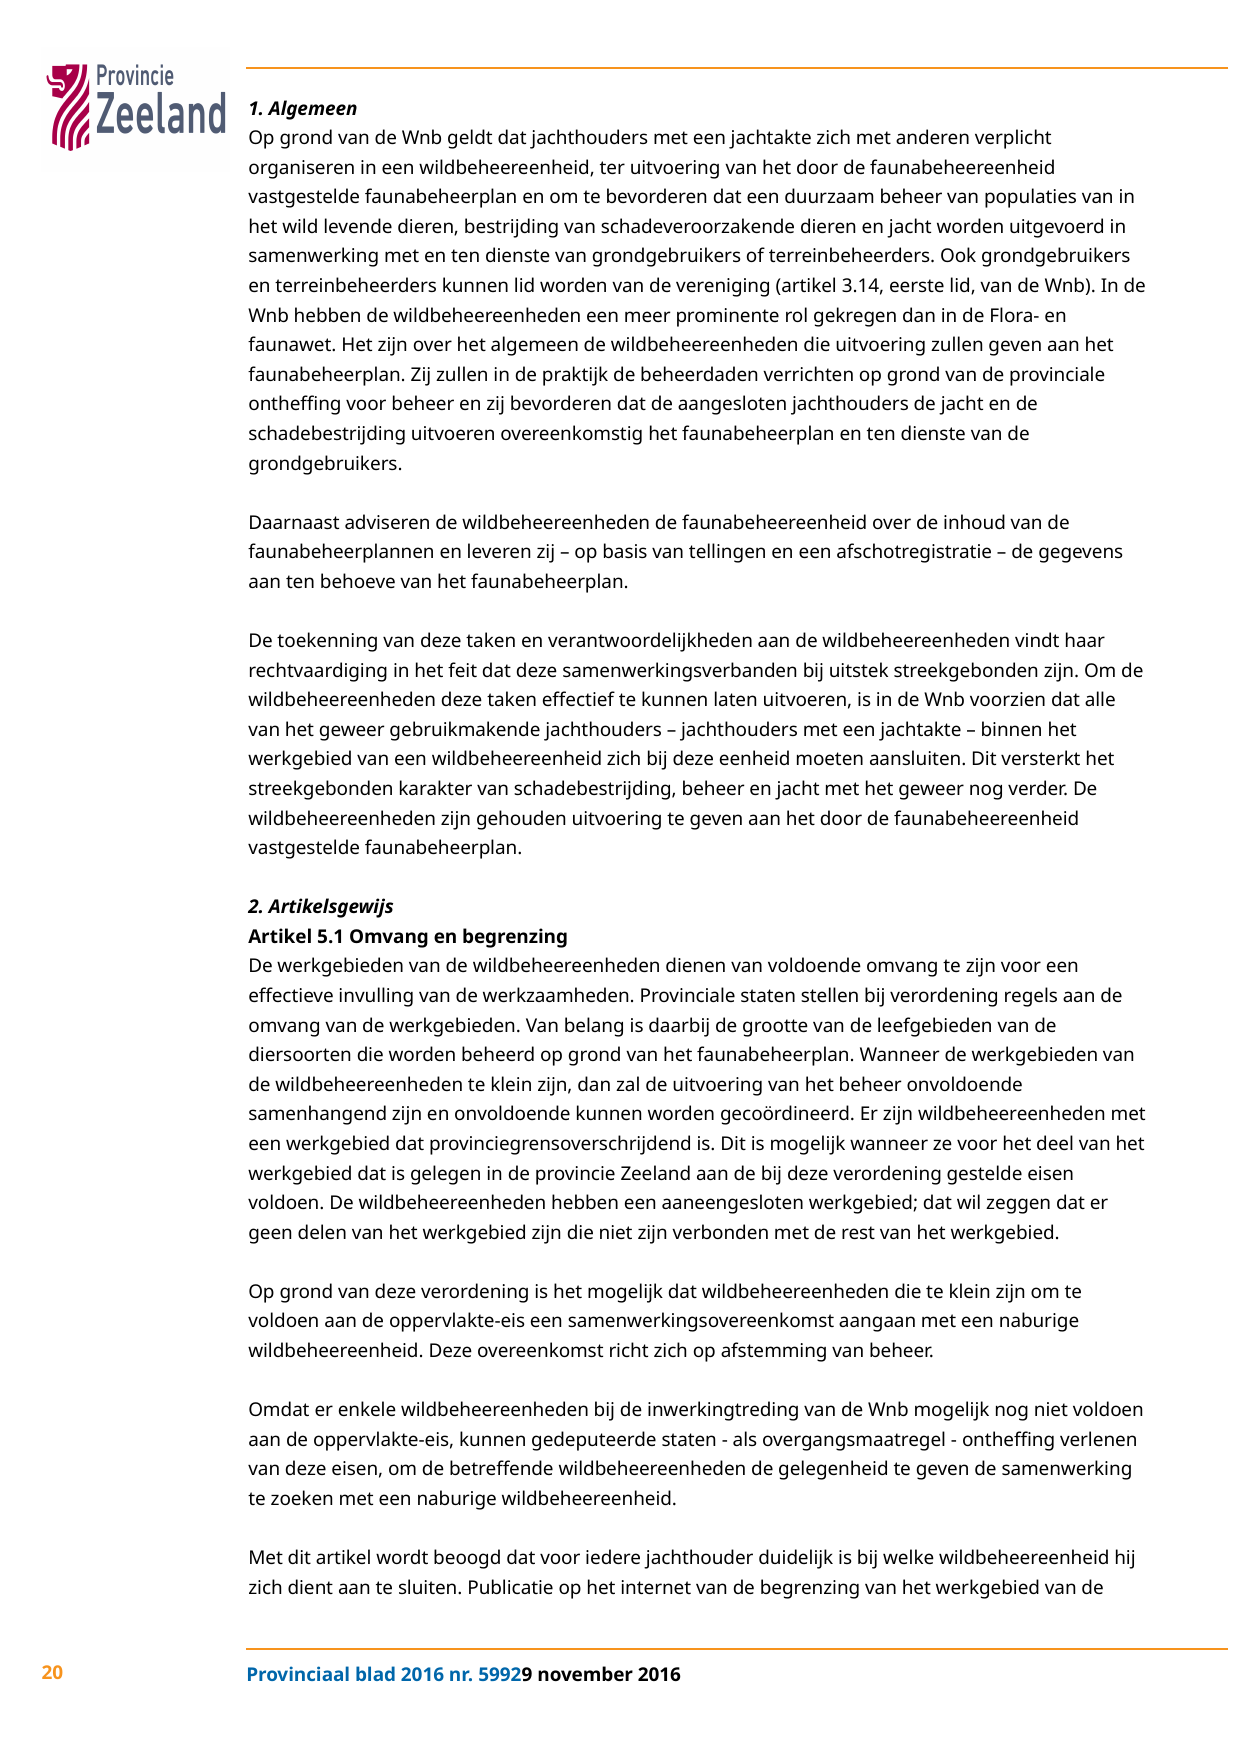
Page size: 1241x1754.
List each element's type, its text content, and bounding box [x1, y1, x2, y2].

text Op grond van de Wnb geldt dat jachthouders met een jachtakte zich met anderen verplicht organiseren in een wildbeheereenheid, ter uitvoering van het door de faunabeheereenheid vastgestelde faunabeheerplan en om te bevorderen dat een duurzaam beheer van populaties van in het wild levende dieren, bestrijding van schadeveroorzakende dieren en jacht worden uitgevoerd in samenwerking met en ten dienste van grondgebruikers of terreinbeheerders. Ook grondgebruikers en terreinbeheerders kunnen lid worden van de vereniging (artikel 3.14, eerste lid, van de Wnb). In de Wnb hebben de wildbeheereenheden een meer prominente rol gekregen dan in de Flora- en faunawet. Het zijn over het algemeen de wildbeheereenheden die uitvoering zullen geven aan het faunabeheerplan. Zij zullen in de praktijk de beheerdaden verrichten op grond van de provinciale ontheffing voor beheer en zij bevorderen dat de aangesloten jachthouders de jacht en de schadebestrijding uitvoeren overeenkomstig het faunabeheerplan en ten dienste van de grondgebruikers. [248, 124, 1152, 476]
text De toekenning van deze taken en verantwoordelijkheden aan de wildbeheereenheden vindt haar rechtvaardiging in het feit dat deze samenwerkingsverbanden bij uitstek streekgebonden zijn. Om de wildbeheereenheden deze taken effectief te kunnen laten uitvoeren, is in de Wnb voorzien dat alle van het geweer gebruikmakende jachthouders – jachthouders met een jachtakte – binnen het werkgebied van een wildbeheereenheid zich bij deze eenheid moeten aansluiten. Dit versterkt het streekgebonden karakter van schadebestrijding, beheer en jacht met het geweer nog verder. De wildbeheereenheden zijn gehouden uitvoering te geven aan het door de faunabeheereenheid vastgestelde faunabeheerplan. [248, 627, 1152, 860]
text Daarnaast adviseren de wildbeheereenheden de faunabeheereenheid over de inhoud van de faunabeheerplannen en leveren zij – op basis van tellingen en een afschotregistratie – de gegevens aan ten behoeve van het faunabeheerplan. [248, 509, 1152, 594]
text 2. Artikelsgewijs [248, 893, 1152, 919]
text Omdat er enkele wildbeheereenheden bij de inwerkingtreding van de Wnb mogelijk nog niet voldoen aan de oppervlakte-eis, kunnen gedeputeerde staten - als overgangsmaatregel - ontheffing verlenen van deze eisen, om de betreffende wildbeheereenheden de gelegenheid te geven de samenwerking te zoeken met een naburige wildbeheereenheid. [248, 1396, 1152, 1511]
text 1. Algemeen [248, 95, 1152, 121]
text Op grond van deze verordening is het mogelijk dat wildbeheereenheden die te klein zijn om te voldoen aan de oppervlakte-eis een samenwerkingsovereenkomst aangaan met een naburige wildbeheereenheid. Deze overeenkomst richt zich op afstemming van beheer. [248, 1278, 1152, 1363]
text Artikel 5.1 Omvang en begrenzing [248, 923, 1152, 949]
picture [41, 47, 231, 172]
text De werkgebieden van de wildbeheereenheden dienen van voldoende omvang te zijn voor een effectieve invulling van de werkzaamheden. Provinciale staten stellen bij verordening regels aan de omvang van de werkgebieden. Van belang is daarbij de grootte van de leefgebieden van de diersoorten die worden beheerd op grond van het faunabeheerplan. Wanneer de werkgebieden van de wildbeheereenheden te klein zijn, dan zal de uitvoering van het beheer onvoldoende samenhangend zijn en onvoldoende kunnen worden gecoördineerd. Er zijn wildbeheereenheden met een werkgebied dat provinciegrensoverschrijdend is. Dit is mogelijk wanneer ze voor het deel van het werkgebied dat is gelegen in de provincie Zeeland aan de bij deze verordening gestelde eisen voldoen. De wildbeheereenheden hebben een aaneengesloten werkgebied; dat wil zeggen dat er geen delen van het werkgebied zijn die niet zijn verbonden met de rest van het werkgebied. [248, 953, 1152, 1245]
text Met dit artikel wordt beoogd dat voor iedere jachthouder duidelijk is bij welke wildbeheereenheid hij zich dient aan te sluiten. Publicatie op het internet van de begrenzing van het werkgebied van de [248, 1544, 1152, 1600]
